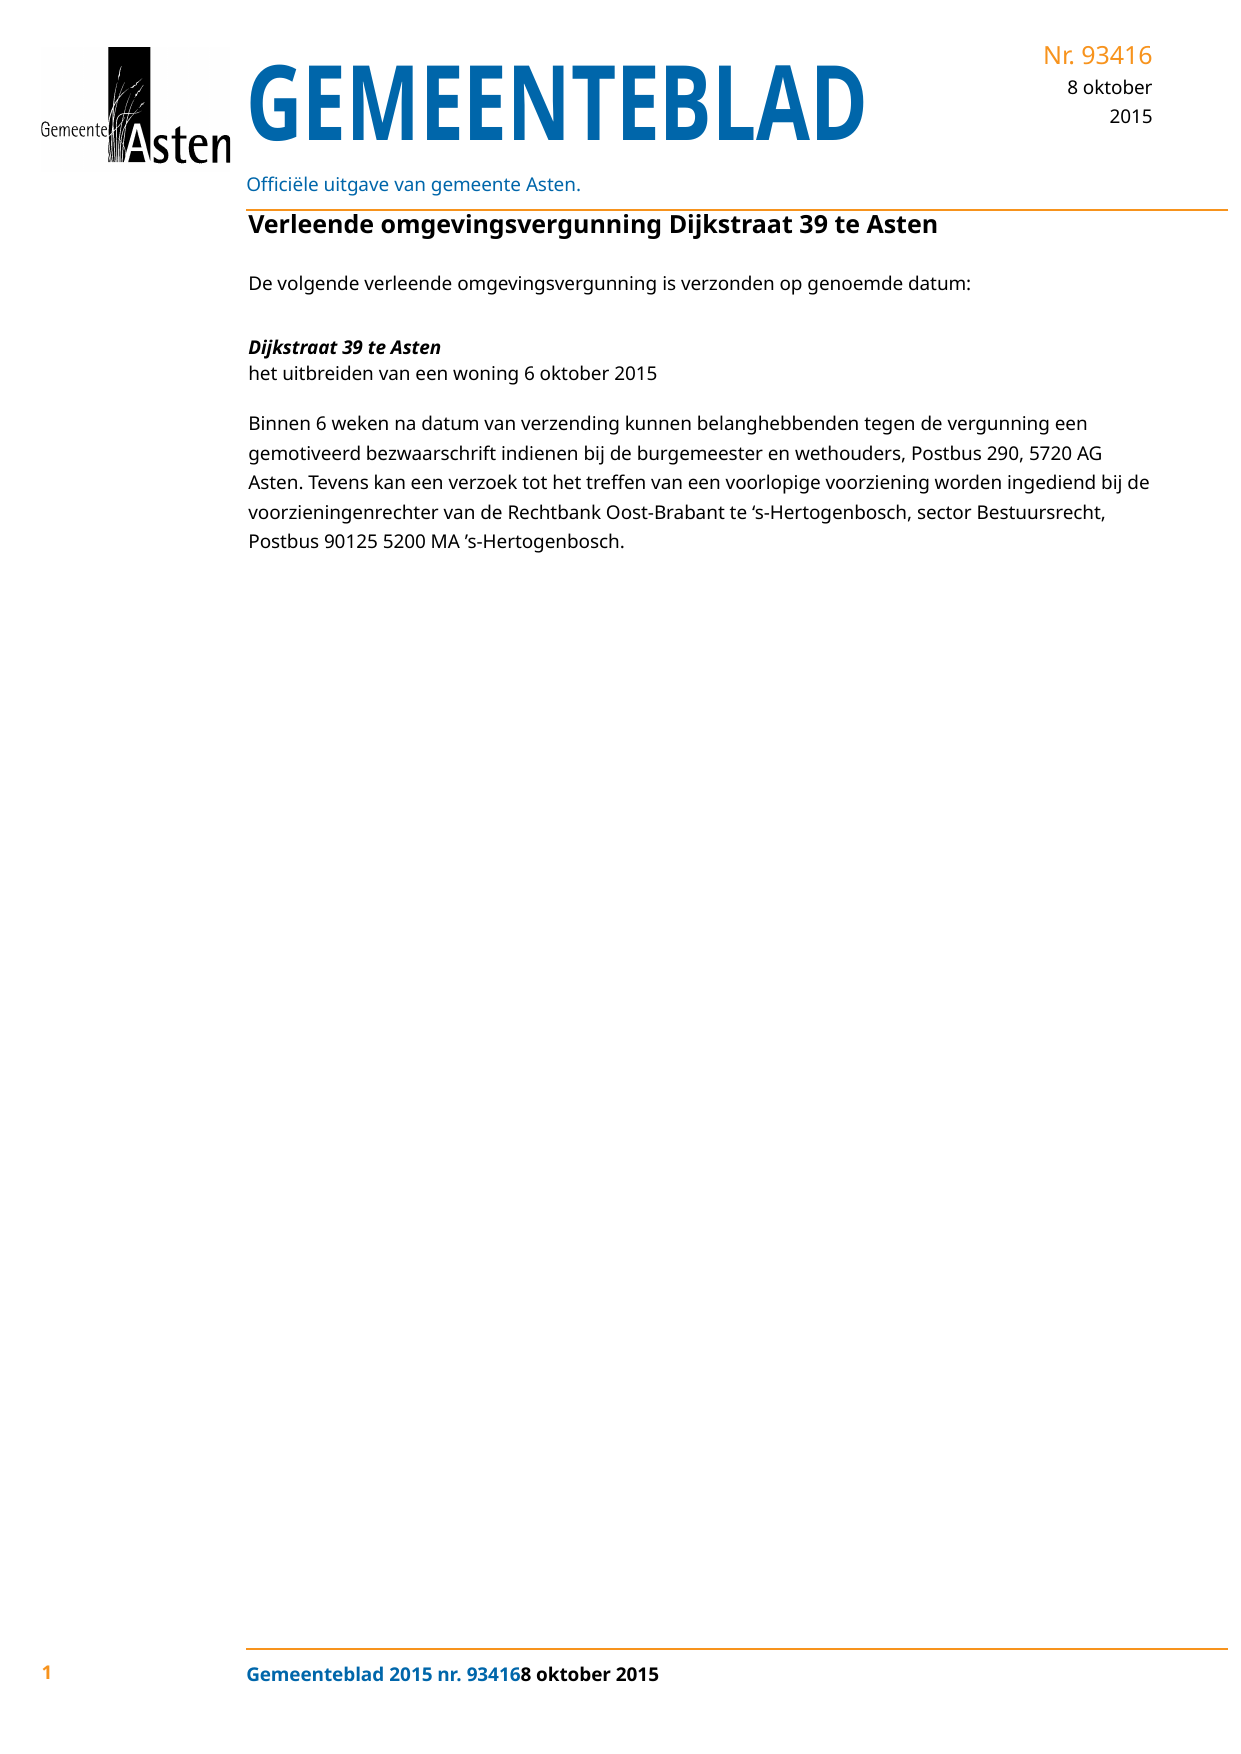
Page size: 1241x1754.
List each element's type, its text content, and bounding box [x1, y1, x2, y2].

text Verleende omgevingsvergunning Dijkstraat 39 te Asten [248, 211, 1152, 241]
text Binnen 6 weken na datum van verzending kunnen belanghebbenden tegen de vergunning een gemotiveerd bezwaarschrift indienen bij de burgemeester en wethouders, Postbus 290, 5720 AG Asten. Tevens kan een verzoek tot het treffen van een voorlopige voorziening worden ingediend bij de voorzieningenrechter van de Rechtbank Oost-Brabant te ‘s-Hertogenbosch, sector Bestuursrecht, Postbus 90125 5200 MA ’s-Hertogenbosch. [248, 410, 1152, 554]
picture [41, 47, 231, 172]
text De volgende verleende omgevingsvergunning is verzonden op genoemde datum: [248, 270, 1152, 296]
text Dijkstraat 39 te Asten [248, 334, 1152, 360]
text het uitbreiden van een woning 6 oktober 2015 [248, 360, 1152, 386]
